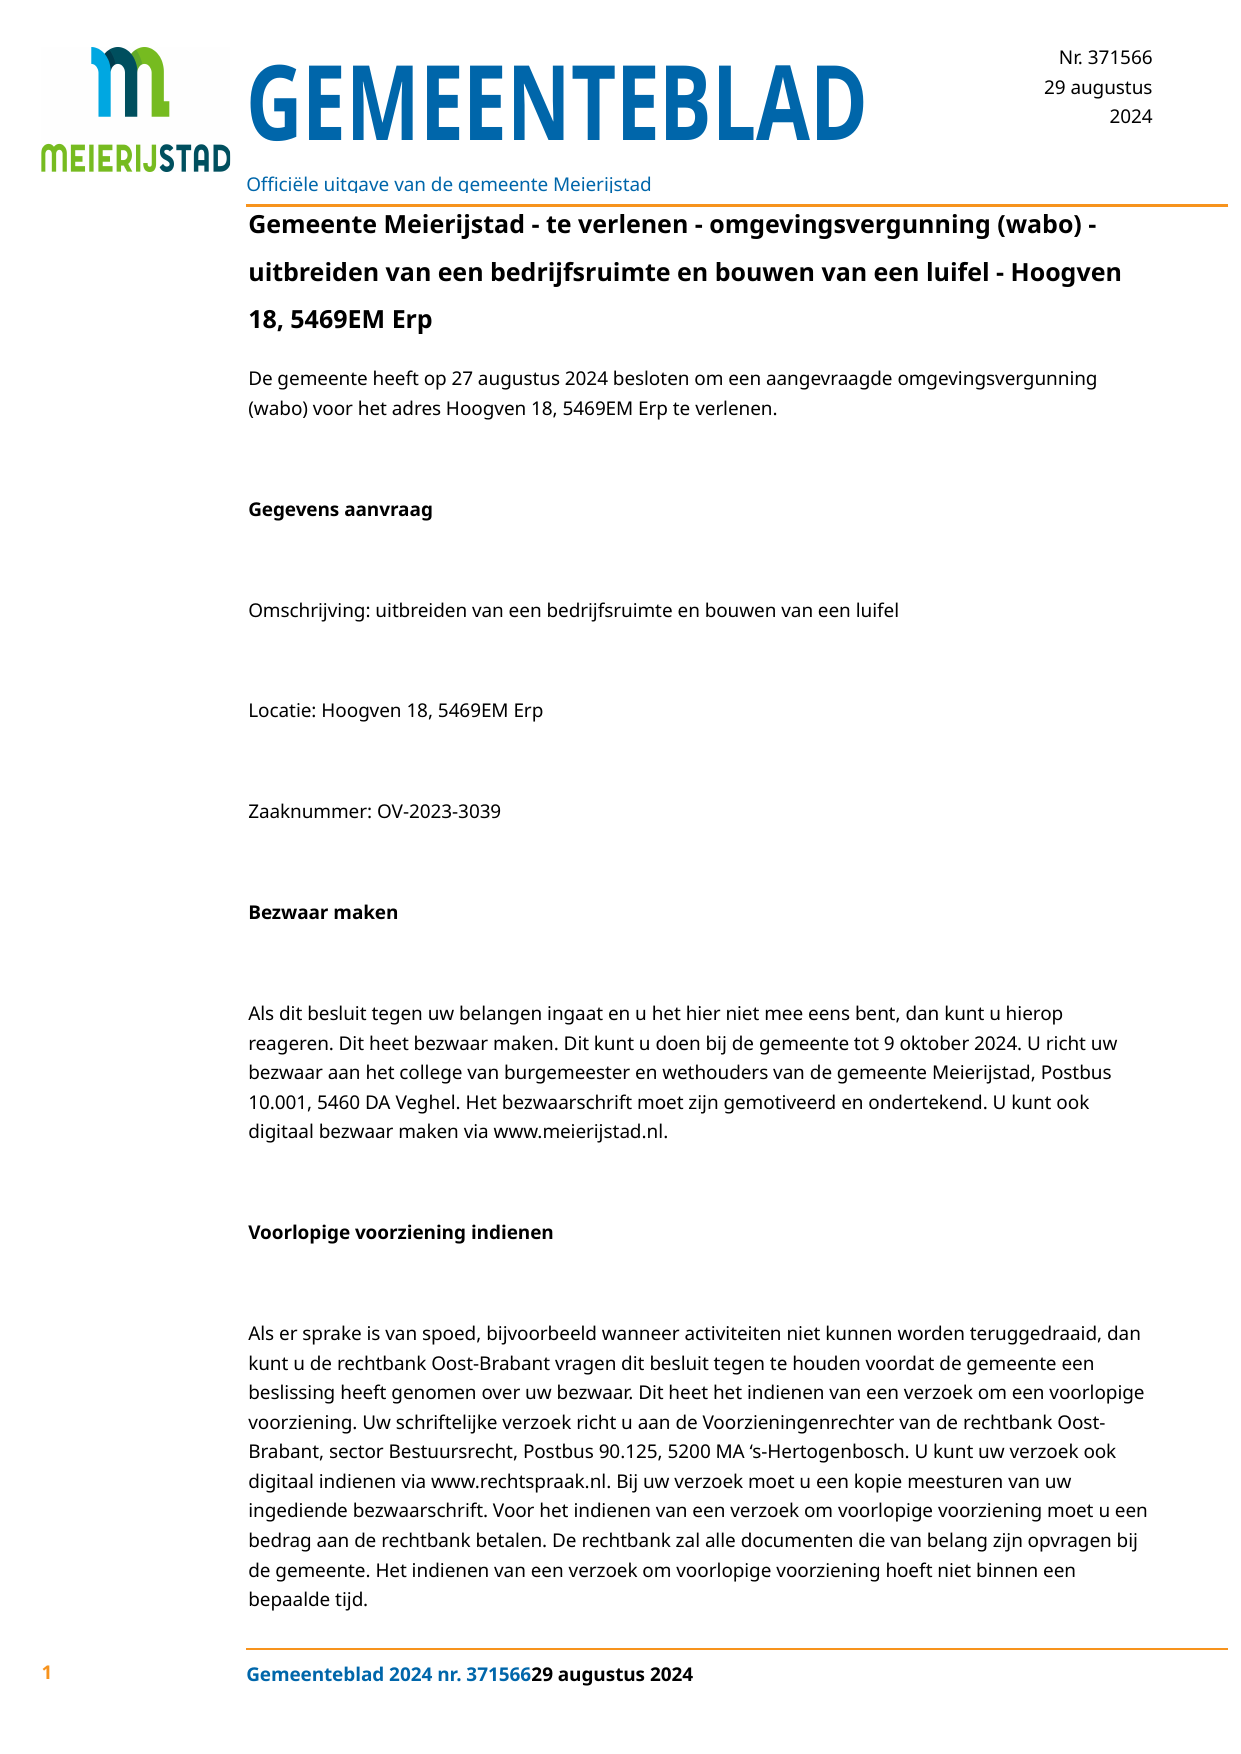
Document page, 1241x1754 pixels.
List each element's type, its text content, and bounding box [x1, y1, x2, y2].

text Gegevens aanvraag [248, 496, 1152, 522]
text Als er sprake is van spoed, bijvoorbeeld wanneer activiteiten niet kunnen worden teruggedraaid, dan kunt u de rechtbank Oost-Brabant vragen dit besluit tegen te houden voordat de gemeente een beslissing heeft genomen over uw bezwaar. Dit heet het indienen van een verzoek om een voorlopige voorziening. Uw schriftelijke verzoek richt u aan de Voorzieningenrechter van de rechtbank Oost-Brabant, sector Bestuursrecht, Postbus 90.125, 5200 MA ‘s-Hertogenbosch. U kunt uw verzoek ook digitaal indienen via www.rechtspraak.nl. Bij uw verzoek moet u een kopie meesturen van uw ingediende bezwaarschrift. Voor het indienen van een verzoek om voorlopige voorziening moet u een bedrag aan de rechtbank betalen. De rechtbank zal alle documenten die van belang zijn opvragen bij de gemeente. Het indienen van een verzoek om voorlopige voorziening hoeft niet binnen een bepaalde tijd. [248, 1320, 1152, 1612]
text Omschrijving: uitbreiden van een bedrijfsruimte en bouwen van een luifel [248, 597, 1152, 622]
text De gemeente heeft op 27 augustus 2024 besloten om een aangevraagde omgevingsvergunning (wabo) voor het adres Hoogven 18, 5469EM Erp te verlenen. [248, 366, 1152, 421]
text Gemeente Meierijstad - te verlenen - omgevingsvergunning (wabo) - uitbreiden van een bedrijfsruimte en bouwen van een luifel - Hoogven 18, 5469EM Erp [248, 207, 1152, 336]
text Als dit besluit tegen uw belangen ingaat en u het hier niet mee eens bent, dan kunt u hierop reageren. Dit heet bezwaar maken. Dit kunt u doen bij de gemeente tot 9 oktober 2024. U richt uw bezwaar aan het college van burgemeester en wethouders van de gemeente Meierijstad, Postbus 10.001, 5460 DA Veghel. Het bezwaarschrift moet zijn gemotiveerd en ondertekend. U kunt ook digitaal bezwaar maken via www.meierijstad.nl. [248, 1000, 1152, 1144]
picture [41, 47, 231, 172]
text Voorlopige voorziening indienen [248, 1219, 1152, 1245]
text Bezwaar maken [248, 899, 1152, 925]
text Zaaknummer: OV-2023-3039 [248, 798, 1152, 824]
text Locatie: Hoogven 18, 5469EM Erp [248, 698, 1152, 723]
